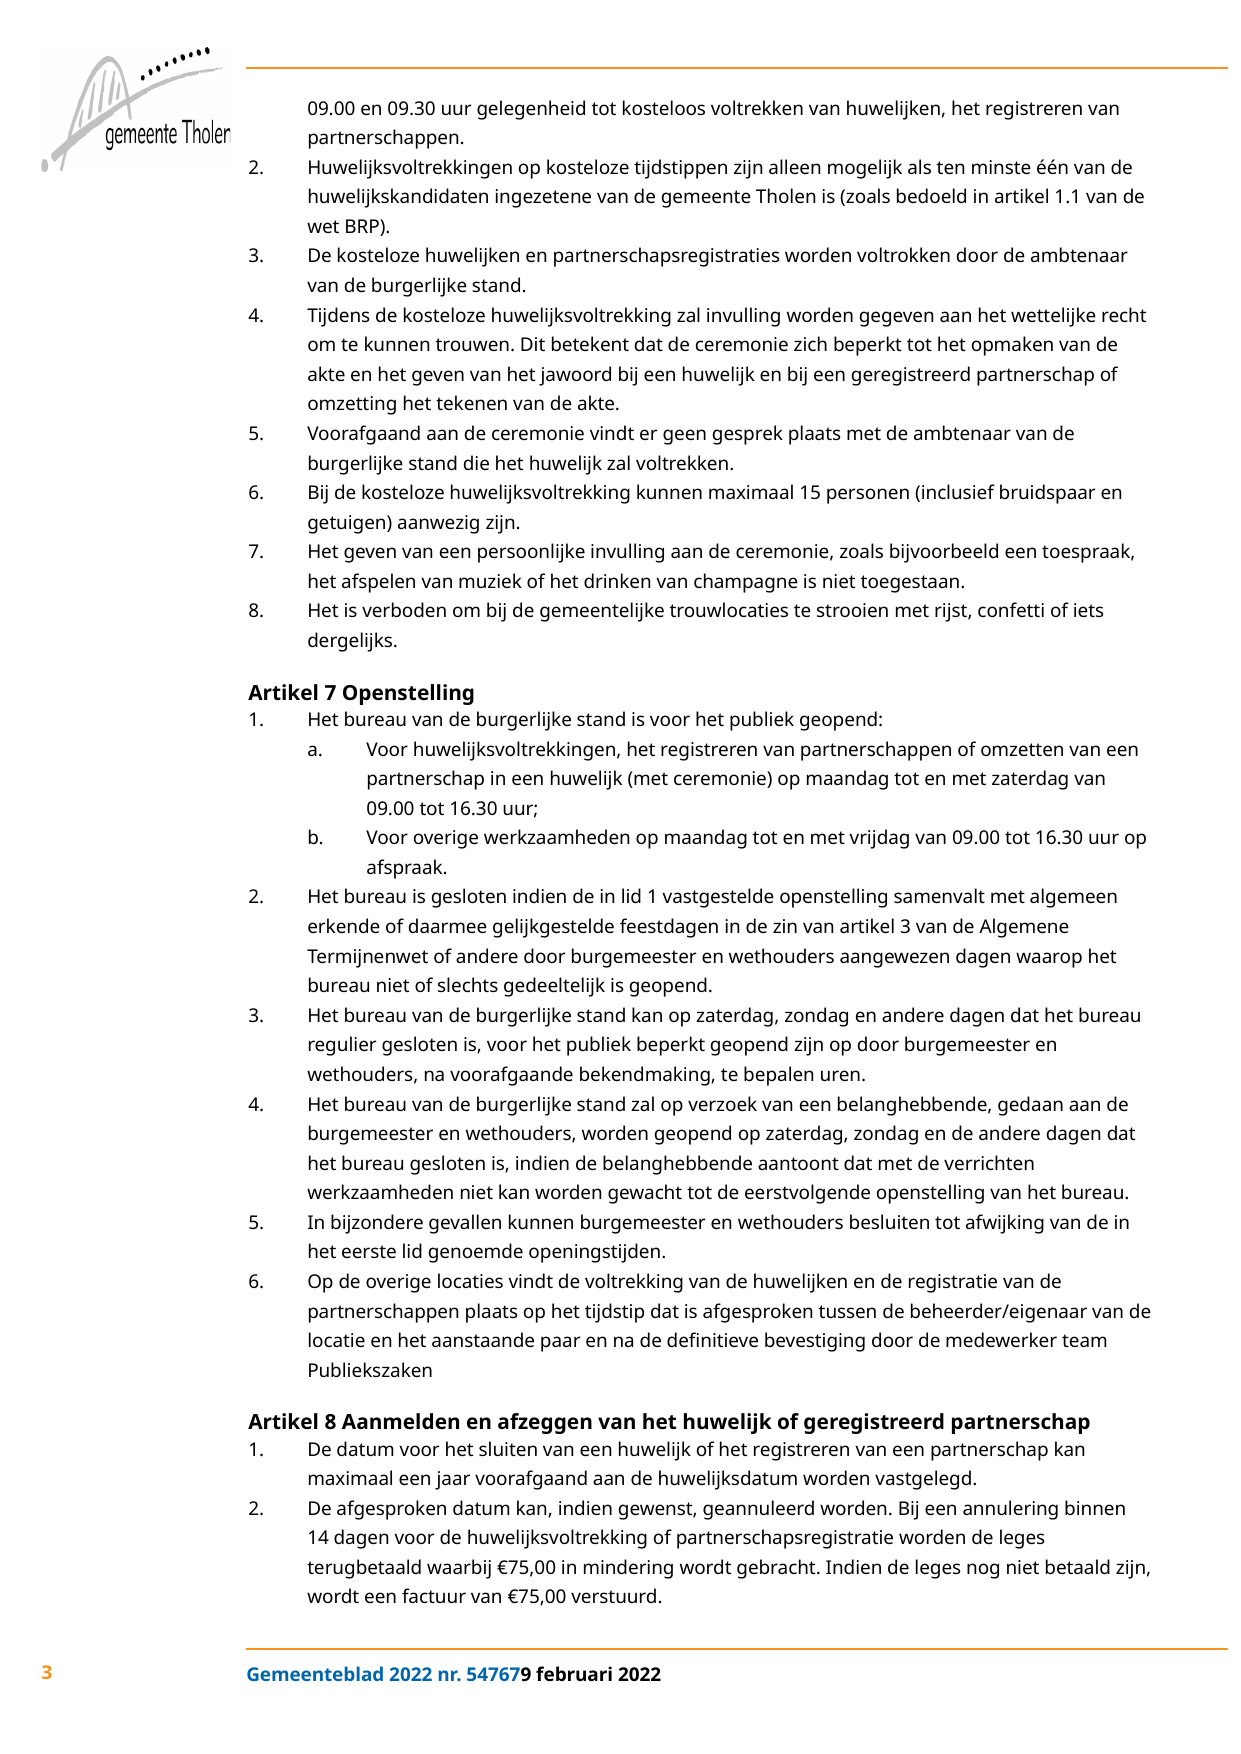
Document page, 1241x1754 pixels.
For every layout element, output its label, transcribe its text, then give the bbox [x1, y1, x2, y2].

list 09.00 en 09.30 uur gelegenheid tot kosteloos voltrekken van huwelijken, het registreren van partnerschappen. [248, 95, 1152, 150]
list Het bureau is gesloten indien de in lid 1 vastgestelde openstelling samenvalt met algemeen erkende of daarmee gelijkgestelde feestdagen in de zin van artikel 3 van de Algemene Termijnenwet of andere door burgemeester en wethouders aangewezen dagen waarop het bureau niet of slechts gedeeltelijk is geopend. [248, 884, 1152, 998]
picture [41, 47, 231, 172]
list Het bureau van de burgerlijke stand is voor het publiek geopend: [248, 706, 1152, 732]
list Het geven van een persoonlijke invulling aan de ceremonie, zoals bijvoorbeeld een toespraak, het afspelen van muziek of het drinken van champagne is niet toegestaan. [248, 538, 1152, 594]
list De afgesproken datum kan, indien gewenst, geannuleerd worden. Bij een annulering binnen 14 dagen voor de huwelijksvoltrekking of partnerschapsregistratie worden de leges terugbetaald waarbij €75,00 in mindering wordt gebracht. Indien de leges nog niet betaald zijn, wordt een factuur van €75,00 verstuurd. [248, 1495, 1152, 1609]
list Huwelijksvoltrekkingen op kosteloze tijdstippen zijn alleen mogelijk als ten minste één van de huwelijkskandidaten ingezetene van de gemeente Tholen is (zoals bedoeld in artikel 1.1 van de wet BRP). [248, 154, 1152, 239]
list De datum voor het sluiten van een huwelijk of het registreren van een partnerschap kan maximaal een jaar voorafgaand aan de huwelijksdatum worden vastgelegd. [248, 1436, 1152, 1491]
list Voorafgaand aan de ceremonie vindt er geen gesprek plaats met de ambtenaar van de burgerlijke stand die het huwelijk zal voltrekken. [248, 420, 1152, 476]
list Voor overige werkzaamheden op maandag tot en met vrijdag van 09.00 tot 16.30 uur op afspraak. [307, 824, 1152, 880]
list Het bureau van de burgerlijke stand kan op zaterdag, zondag en andere dagen dat het bureau regulier gesloten is, voor het publiek beperkt geopend zijn op door burgemeester en wethouders, na voorafgaande bekendmaking, te bepalen uren. [248, 1002, 1152, 1087]
text Artikel 7 Openstelling [248, 678, 1152, 706]
text Artikel 8 Aanmelden en afzeggen van het huwelijk of geregistreerd partnerschap [248, 1407, 1152, 1436]
list Voor huwelijksvoltrekkingen, het registreren van partnerschappen of omzetten van een partnerschap in een huwelijk (met ceremonie) op maandag tot en met zaterdag van 09.00 tot 16.30 uur; [307, 736, 1152, 821]
list Tijdens de kosteloze huwelijksvoltrekking zal invulling worden gegeven aan het wettelijke recht om te kunnen trouwen. Dit betekent dat de ceremonie zich beperkt tot het opmaken van de akte en het geven van het jawoord bij een huwelijk en bij een geregistreerd partnerschap of omzetting het tekenen van de akte. [248, 302, 1152, 416]
list De kosteloze huwelijken en partnerschapsregistraties worden voltrokken door de ambtenaar van de burgerlijke stand. [248, 243, 1152, 298]
list Het bureau van de burgerlijke stand zal op verzoek van een belanghebbende, gedaan aan de burgemeester en wethouders, worden geopend op zaterdag, zondag en de andere dagen dat het bureau gesloten is, indien de belanghebbende aantoont dat met de verrichten werkzaamheden niet kan worden gewacht tot de eerstvolgende openstelling van het bureau. [248, 1091, 1152, 1205]
list Bij de kosteloze huwelijksvoltrekking kunnen maximaal 15 personen (inclusief bruidspaar en getuigen) aanwezig zijn. [248, 479, 1152, 535]
list In bijzondere gevallen kunnen burgemeester en wethouders besluiten tot afwijking van de in het eerste lid genoemde openingstijden. [248, 1209, 1152, 1264]
list Het is verboden om bij de gemeentelijke trouwlocaties te strooien met rijst, confetti of iets dergelijks. [248, 598, 1152, 653]
list Op de overige locaties vindt de voltrekking van de huwelijken en de registratie van de partnerschappen plaats op het tijdstip dat is afgesproken tussen de beheerder/eigenaar van de locatie en het aanstaande paar en na de definitieve bevestiging door de medewerker team Publiekszaken [248, 1268, 1152, 1383]
